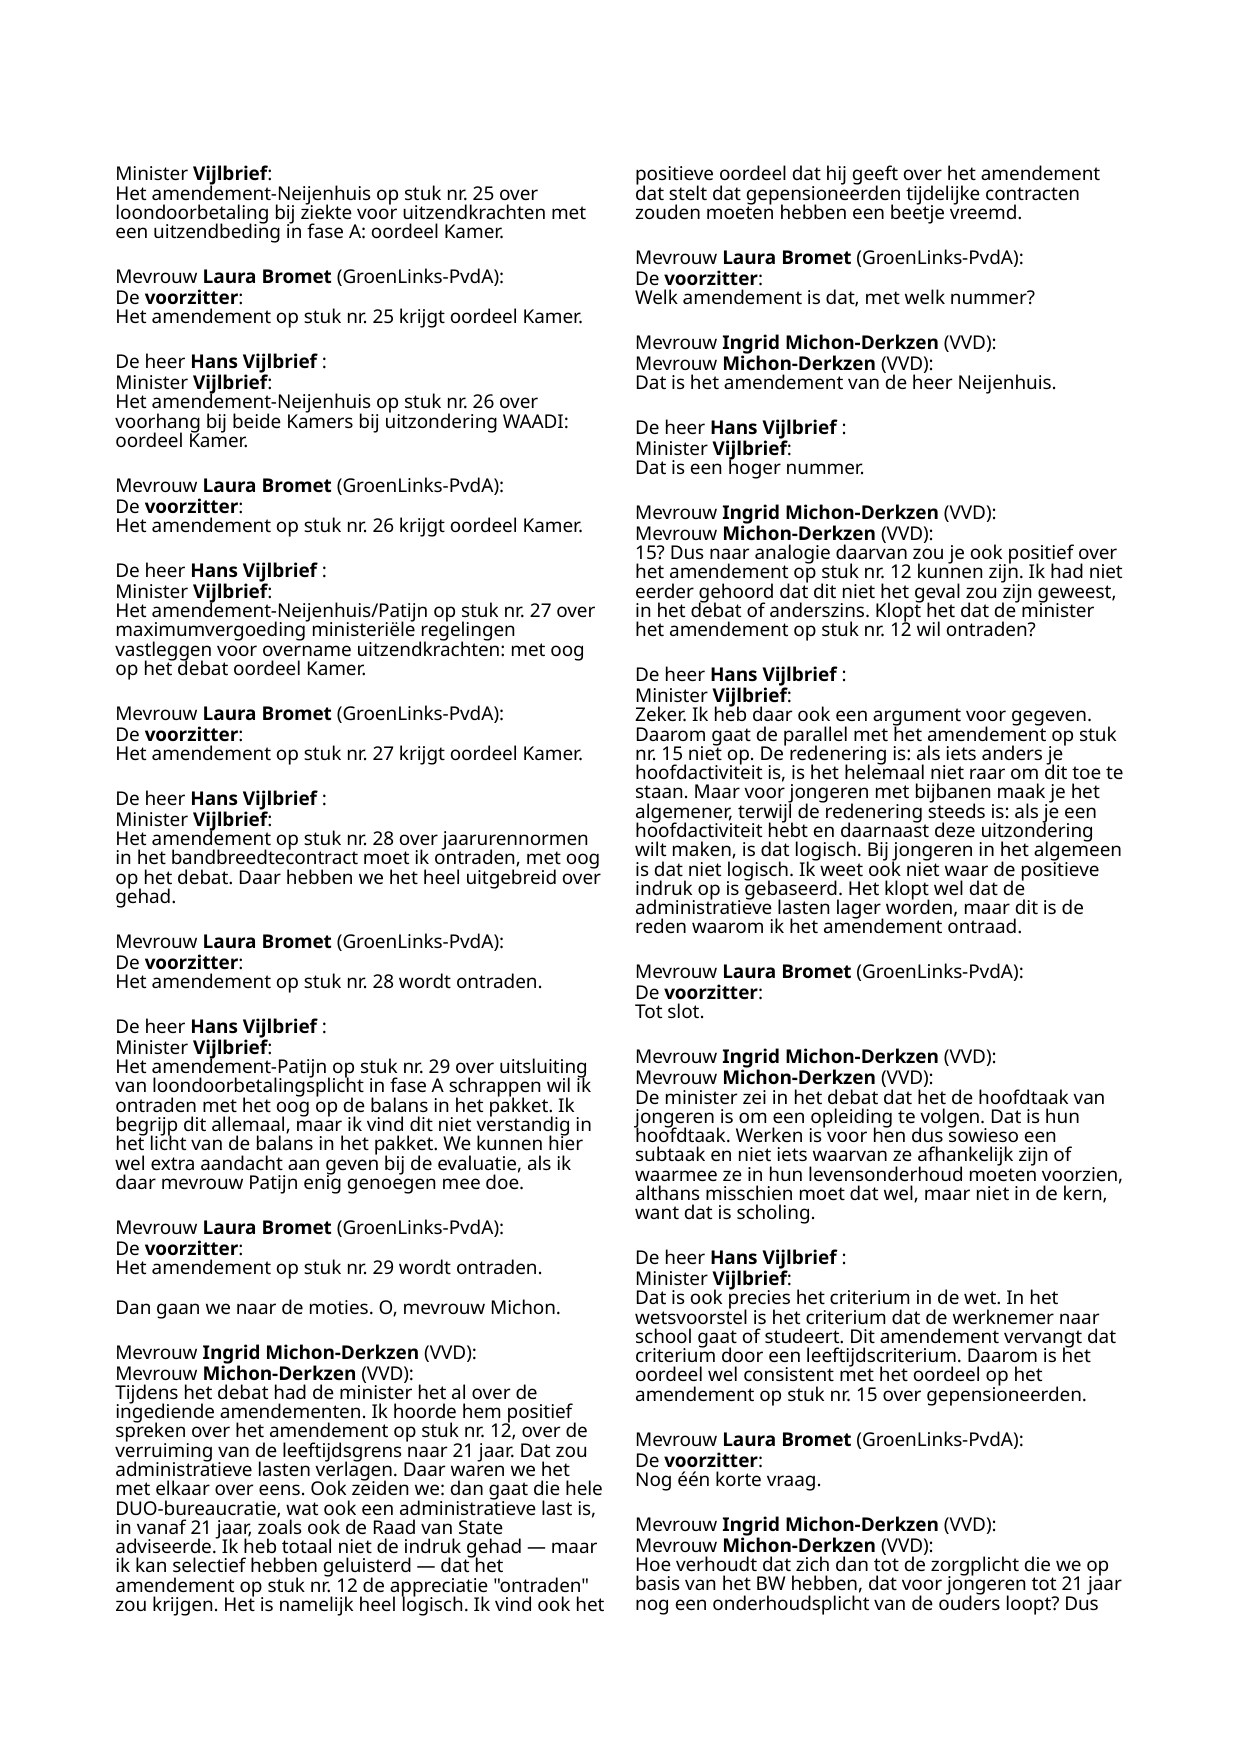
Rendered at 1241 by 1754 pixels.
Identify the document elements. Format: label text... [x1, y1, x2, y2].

text De voorzitter: [635, 984, 1125, 1003]
text Het amendement op stuk nr. 27 krijgt oordeel Kamer. [115, 745, 605, 764]
text Minister Vijlbrief: [115, 811, 605, 830]
text Hoe verhoudt dat zich dan tot de zorgplicht die we op basis van het BW hebben, dat voor jongeren tot 21 jaar nog een onderhoudsplicht van de ouders loopt? Dus [635, 1556, 1125, 1614]
text Mevrouw Ingrid Michon-Derkzen (VVD): [115, 1339, 605, 1365]
text Mevrouw Ingrid Michon-Derkzen (VVD): [635, 1511, 1125, 1537]
text Minister Vijlbrief: [635, 1270, 1125, 1289]
text De voorzitter: [115, 726, 605, 745]
text Het amendement op stuk nr. 28 over jaarurennormen in het bandbreedtecontract moet ik ontraden, met oog op het debat. Daar hebben we het heel uitgebreid over gehad. [115, 830, 605, 907]
text Mevrouw Laura Bromet (GroenLinks-PvdA): [635, 244, 1125, 270]
text De voorzitter: [635, 270, 1125, 289]
text Nog één korte vraag. [635, 1471, 1125, 1490]
text De voorzitter: [115, 1239, 605, 1259]
text Minister Vijlbrief: [115, 583, 605, 602]
text De voorzitter: [115, 954, 605, 973]
text De voorzitter: [115, 498, 605, 517]
text Mevrouw Michon-Derkzen (VVD): [115, 1365, 605, 1384]
text Tijdens het debat had de minister het al over de ingediende amendementen. Ik hoorde hem positief spreken over het amendement op stuk nr. 12, over de verruiming van de leeftijdsgrens naar 21 jaar. Dat zou administratieve lasten verlagen. Daar waren we het met elkaar over eens. Ook zeiden we: dan gaat die hele DUO-bureaucratie, wat ook een administratieve last is, in vanaf 21 jaar, zoals ook de Raad van State adviseerde. Ik heb totaal niet de indruk gehad — maar ik kan selectief hebben geluisterd — dat het amendement op stuk nr. 12 de appreciatie "ontraden" zou krijgen. Het is namelijk heel logisch. Ik vind ook het [115, 1384, 605, 1615]
text Minister Vijlbrief: [115, 374, 605, 393]
text De heer Hans Vijlbrief : [115, 785, 605, 811]
text Het amendement-Neijenhuis op stuk nr. 25 over loondoorbetaling bij ziekte voor uitzendkrachten met een uitzendbeding in fase A: oordeel Kamer. [115, 184, 605, 242]
text Mevrouw Laura Bromet (GroenLinks-PvdA): [115, 700, 605, 726]
text De heer Hans Vijlbrief : [635, 1244, 1125, 1270]
text Dat is het amendement van de heer Neijenhuis. [635, 374, 1125, 393]
text Minister Vijlbrief: [635, 440, 1125, 459]
text Mevrouw Laura Bromet (GroenLinks-PvdA): [115, 928, 605, 954]
text Minister Vijlbrief: [635, 687, 1125, 706]
text Het amendement-Neijenhuis/Patijn op stuk nr. 27 over maximumvergoeding ministeriële regelingen vastleggen voor overname uitzendkrachten: met oog op het debat oordeel Kamer. [115, 602, 605, 679]
text Het amendement-Neijenhuis op stuk nr. 26 over voorhang bij beide Kamers bij uitzondering WAADI: oordeel Kamer. [115, 393, 605, 451]
text Mevrouw Michon-Derkzen (VVD): [635, 1069, 1125, 1089]
text Minister Vijlbrief: [115, 165, 605, 184]
text Mevrouw Michon-Derkzen (VVD): [635, 355, 1125, 374]
text Welk amendement is dat, met welk nummer? [635, 289, 1125, 308]
text Minister Vijlbrief: [115, 1039, 605, 1058]
text Mevrouw Ingrid Michon-Derkzen (VVD): [635, 1044, 1125, 1069]
text Dat is een hoger nummer. [635, 459, 1125, 478]
text Tot slot. [635, 1003, 1125, 1023]
text Mevrouw Ingrid Michon-Derkzen (VVD): [635, 499, 1125, 525]
text De heer Hans Vijlbrief : [115, 557, 605, 583]
text positieve oordeel dat hij geeft over het amendement dat stelt dat gepensioneerden tijdelijke contracten zouden moeten hebben een beetje vreemd. [635, 165, 1125, 223]
text Zeker. Ik heb daar ook een argument voor gegeven. Daarom gaat de parallel met het amendement op stuk nr. 15 niet op. De redenering is: als iets anders je hoofdactiviteit is, is het helemaal niet raar om dit toe te staan. Maar voor jongeren met bijbanen maak je het algemener, terwijl de redenering steeds is: als je een hoofdactiviteit hebt en daarnaast deze uitzondering wilt maken, is dat logisch. Bij jongeren in het algemeen is dat niet logisch. Ik weet ook niet waar de positieve indruk op is gebaseerd. Het klopt wel dat de administratieve lasten lager worden, maar dit is de reden waarom ik het amendement ontraad. [635, 706, 1125, 938]
text De minister zei in het debat dat het de hoofdtaak van jongeren is om een opleiding te volgen. Dat is hun hoofdtaak. Werken is voor hen dus sowieso een subtaak en niet iets waarvan ze afhankelijk zijn of waarmee ze in hun levensonderhoud moeten voorzien, althans misschien moet dat wel, maar niet in de kern, want dat is scholing. [635, 1089, 1125, 1223]
text De voorzitter: [115, 289, 605, 308]
text De voorzitter: [635, 1452, 1125, 1471]
text Het amendement op stuk nr. 25 krijgt oordeel Kamer. [115, 308, 605, 327]
text Mevrouw Laura Bromet (GroenLinks-PvdA): [115, 263, 605, 289]
text Het amendement op stuk nr. 28 wordt ontraden. [115, 973, 605, 992]
text Dan gaan we naar de moties. O, mevrouw Michon. [115, 1299, 605, 1318]
text Mevrouw Laura Bromet (GroenLinks-PvdA): [635, 958, 1125, 984]
text Het amendement op stuk nr. 26 krijgt oordeel Kamer. [115, 517, 605, 536]
text De heer Hans Vijlbrief : [115, 1013, 605, 1039]
text Mevrouw Laura Bromet (GroenLinks-PvdA): [115, 472, 605, 498]
text De heer Hans Vijlbrief : [635, 414, 1125, 440]
text Mevrouw Laura Bromet (GroenLinks-PvdA): [635, 1426, 1125, 1452]
text Het amendement-Patijn op stuk nr. 29 over uitsluiting van loondoorbetalingsplicht in fase A schrappen wil ik ontraden met het oog op de balans in het pakket. Ik begrijp dit allemaal, maar ik vind dit niet verstandig in het licht van de balans in het pakket. We kunnen hier wel extra aandacht aan geven bij de evaluatie, als ik daar mevrouw Patijn enig genoegen mee doe. [115, 1058, 605, 1193]
text Mevrouw Michon-Derkzen (VVD): [635, 525, 1125, 544]
text Het amendement op stuk nr. 29 wordt ontraden. [115, 1259, 605, 1278]
text Mevrouw Michon-Derkzen (VVD): [635, 1537, 1125, 1556]
text De heer Hans Vijlbrief : [115, 348, 605, 374]
text De heer Hans Vijlbrief : [635, 661, 1125, 687]
text Dat is ook precies het criterium in de wet. In het wetsvoorstel is het criterium dat de werknemer naar school gaat of studeert. Dit amendement vervangt dat criterium door een leeftijdscriterium. Daarom is het oordeel wel consistent met het oordeel op het amendement op stuk nr. 15 over gepensioneerden. [635, 1289, 1125, 1405]
text Mevrouw Ingrid Michon-Derkzen (VVD): [635, 329, 1125, 355]
text Mevrouw Laura Bromet (GroenLinks-PvdA): [115, 1214, 605, 1239]
text 15? Dus naar analogie daarvan zou je ook positief over het amendement op stuk nr. 12 kunnen zijn. Ik had niet eerder gehoord dat dit niet het geval zou zijn geweest, in het debat of anderszins. Klopt het dat de minister het amendement op stuk nr. 12 wil ontraden? [635, 544, 1125, 641]
